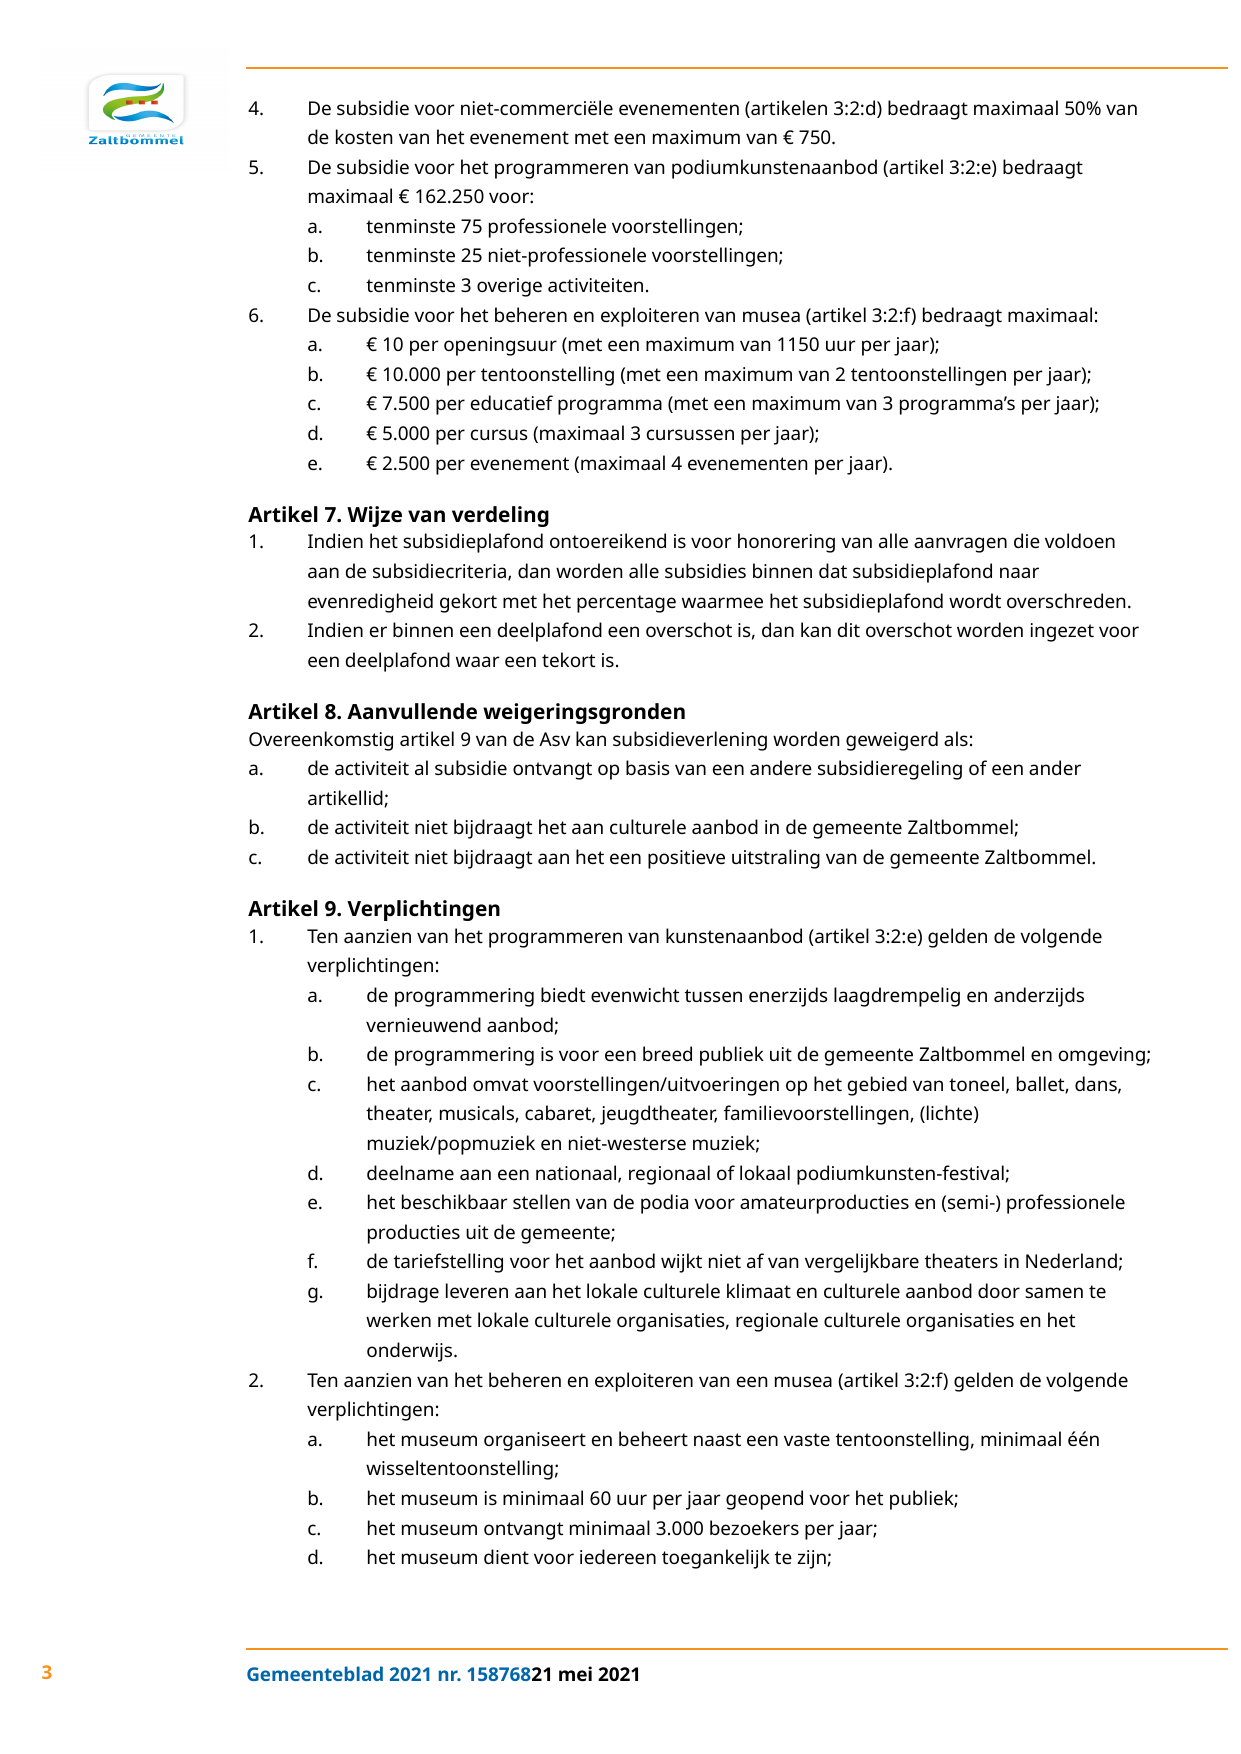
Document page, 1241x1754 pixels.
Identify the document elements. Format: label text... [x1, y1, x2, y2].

list het museum organiseert en beheert naast een vaste tentoonstelling, minimaal één wisseltentoonstelling; [307, 1426, 1152, 1481]
list de activiteit niet bijdraagt aan het een positieve uitstraling van de gemeente Zaltbommel. [248, 844, 1152, 870]
list de tariefstelling voor het aanbod wijkt niet af van vergelijkbare theaters in Nederland; [307, 1248, 1152, 1274]
list Ten aanzien van het beheren en exploiteren van een musea (artikel 3:2:f) gelden de volgende verplichtingen: [248, 1367, 1152, 1422]
list De subsidie voor het beheren en exploiteren van musea (artikel 3:2:f) bedraagt maximaal: [248, 302, 1152, 328]
text Artikel 8. Aanvullende weigeringsgronden [248, 697, 1152, 726]
list bijdrage leveren aan het lokale culturele klimaat en culturele aanbod door samen te werken met lokale culturele organisaties, regionale culturele organisaties en het onderwijs. [307, 1278, 1152, 1363]
picture [41, 47, 231, 172]
list de activiteit niet bijdraagt het aan culturele aanbod in de gemeente Zaltbommel; [248, 814, 1152, 840]
list deelname aan een nationaal, regionaal of lokaal podiumkunsten-festival; [307, 1160, 1152, 1185]
list € 10.000 per tentoonstelling (met een maximum van 2 tentoonstellingen per jaar); [307, 361, 1152, 387]
list € 2.500 per evenement (maximaal 4 evenementen per jaar). [307, 450, 1152, 476]
list het museum ontvangt minimaal 3.000 bezoekers per jaar; [307, 1515, 1152, 1540]
list het museum dient voor iedereen toegankelijk te zijn; [307, 1544, 1152, 1570]
list € 5.000 per cursus (maximaal 3 cursussen per jaar); [307, 420, 1152, 446]
list Indien er binnen een deelplafond een overschot is, dan kan dit overschot worden ingezet voor een deelplafond waar een tekort is. [248, 617, 1152, 673]
list de activiteit al subsidie ontvangt op basis van een andere subsidieregeling of een ander artikellid; [248, 755, 1152, 811]
list tenminste 75 professionele voorstellingen; [307, 213, 1152, 239]
list het museum is minimaal 60 uur per jaar geopend voor het publiek; [307, 1485, 1152, 1511]
list het beschikbaar stellen van de podia voor amateurproducties en (semi-) professionele producties uit de gemeente; [307, 1189, 1152, 1244]
list € 7.500 per educatief programma (met een maximum van 3 programma’s per jaar); [307, 391, 1152, 416]
text Artikel 7. Wijze van verdeling [248, 500, 1152, 529]
text Overeenkomstig artikel 9 van de Asv kan subsidieverlening worden geweigerd als: [248, 726, 1152, 752]
list tenminste 3 overige activiteiten. [307, 272, 1152, 298]
list € 10 per openingsuur (met een maximum van 1150 uur per jaar); [307, 331, 1152, 357]
list het aanbod omvat voorstellingen/uitvoeringen op het gebied van toneel, ballet, dans, theater, musicals, cabaret, jeugdtheater, familievoorstellingen, (lichte) muziek/popmuziek en niet-westerse muziek; [307, 1071, 1152, 1156]
list de programmering is voor een breed publiek uit de gemeente Zaltbommel en omgeving; [307, 1041, 1152, 1067]
list de programmering biedt evenwicht tussen enerzijds laagdrempelig en anderzijds vernieuwend aanbod; [307, 982, 1152, 1037]
list De subsidie voor het programmeren van podiumkunstenaanbod (artikel 3:2:e) bedraagt maximaal € 162.250 voor: [248, 154, 1152, 209]
text Artikel 9. Verplichtingen [248, 894, 1152, 923]
list Ten aanzien van het programmeren van kunstenaanbod (artikel 3:2:e) gelden de volgende verplichtingen: [248, 923, 1152, 978]
list Indien het subsidieplafond ontoereikend is voor honorering van alle aanvragen die voldoen aan de subsidiecriteria, dan worden alle subsidies binnen dat subsidieplafond naar evenredigheid gekort met het percentage waarmee het subsidieplafond wordt overschreden. [248, 529, 1152, 613]
list tenminste 25 niet-professionele voorstellingen; [307, 243, 1152, 268]
list De subsidie voor niet-commerciële evenementen (artikelen 3:2:d) bedraagt maximaal 50% van de kosten van het evenement met een maximum van € 750. [248, 95, 1152, 150]
